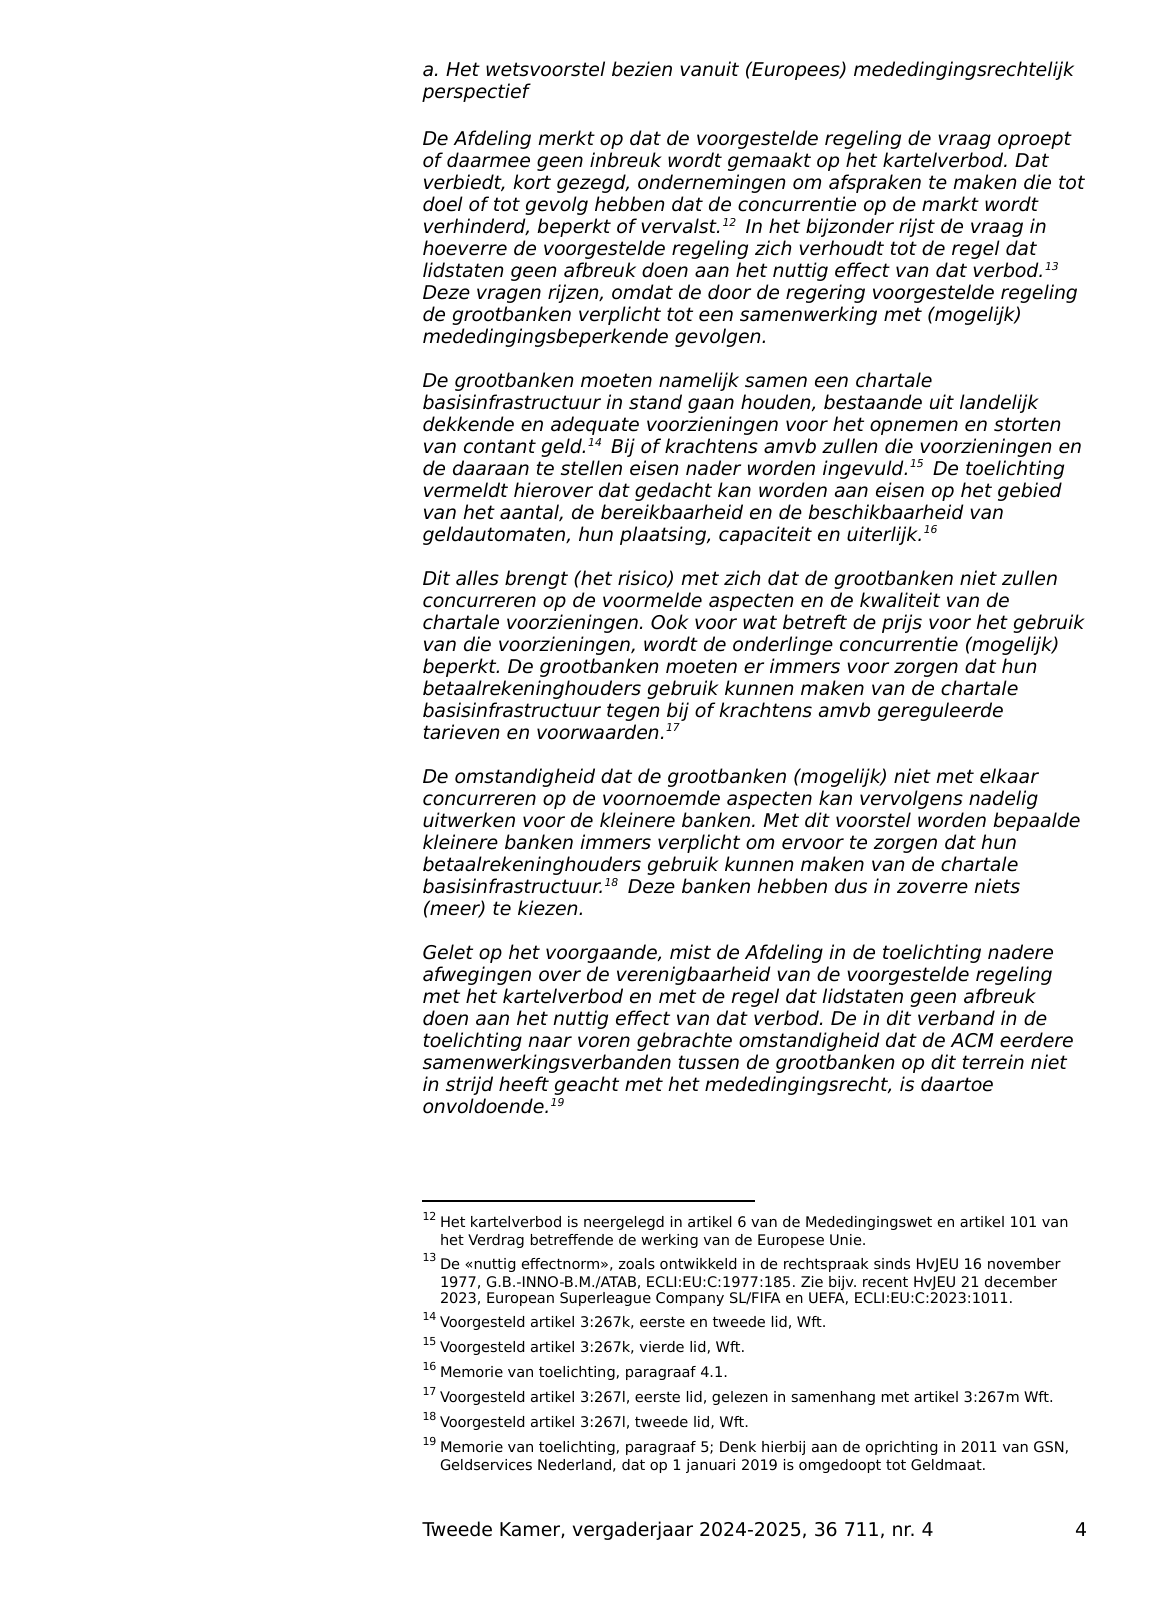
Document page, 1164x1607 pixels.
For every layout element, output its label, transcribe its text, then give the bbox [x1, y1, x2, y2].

text De grootbanken moeten namelijk samen een chartale basisinfrastructuur in stand gaan houden, bestaande uit landelijk dekkende en adequate voorzieningen voor het opnemen en storten van contant geld. Bij of krachtens amvb zullen die voorzieningen en de daaraan te stellen eisen nader worden ingevuld. De toelichting vermeldt hierover dat gedacht kan worden aan eisen op het gebied van het aantal, de bereikbaarheid en de beschikbaarheid van geldautomaten, hun plaatsing, capaciteit en uiterlijk. [422, 370, 1087, 546]
text Voorgesteld artikel 3:267l, eerste lid, gelezen in samenhang met artikel 3:267m Wft. [422, 1385, 1087, 1407]
text Memorie van toelichting, paragraaf 4.1. [422, 1360, 1087, 1382]
text Voorgesteld artikel 3:267l, tweede lid, Wft. [422, 1410, 1087, 1432]
text De Afdeling merkt op dat de voorgestelde regeling de vraag oproept of daarmee geen inbreuk wordt gemaakt op het kartelverbod. Dat verbiedt, kort gezegd, ondernemingen om afspraken te maken die tot doel of tot gevolg hebben dat de concurrentie op de markt wordt verhinderd, beperkt of vervalst. In het bijzonder rijst de vraag in hoeverre de voorgestelde regeling zich verhoudt tot de regel dat lidstaten geen afbreuk doen aan het nuttig effect van dat verbod. Deze vragen rijzen, omdat de door de regering voorgestelde regeling de grootbanken verplicht tot een samenwerking met (mogelijk) mededingingsbeperkende gevolgen. [422, 128, 1087, 348]
text Memorie van toelichting, paragraaf 5; Denk hierbij aan de oprichting in 2011 van GSN, Geldservices Nederland, dat op 1 januari 2019 is omgedoopt tot Geldmaat. [422, 1435, 1087, 1474]
text Voorgesteld artikel 3:267k, eerste en tweede lid, Wft. [422, 1310, 1087, 1332]
text Gelet op het voorgaande, mist de Afdeling in de toelichting nadere afwegingen over de verenigbaarheid van de voorgestelde regeling met het kartelverbod en met de regel dat lidstaten geen afbreuk doen aan het nuttig effect van dat verbod. De in dit verband in de toelichting naar voren gebrachte omstandigheid dat de ACM eerdere samenwerkingsverbanden tussen de grootbanken op dit terrein niet in strijd heeft geacht met het mededingingsrecht, is daartoe onvoldoende. [422, 942, 1087, 1118]
text De omstandigheid dat de grootbanken (mogelijk) niet met elkaar concurreren op de voornoemde aspecten kan vervolgens nadelig uitwerken voor de kleinere banken. Met dit voorstel worden bepaalde kleinere banken immers verplicht om ervoor te zorgen dat hun betaalrekeninghouders gebruik kunnen maken van de chartale basisinfrastructuur. Deze banken hebben dus in zoverre niets (meer) te kiezen. [422, 766, 1087, 920]
text Voorgesteld artikel 3:267k, vierde lid, Wft. [422, 1335, 1087, 1357]
text Het kartelverbod is neergelegd in artikel 6 van de Mededingingswet en artikel 101 van het Verdrag betreffende de werking van de Europese Unie. [422, 1210, 1087, 1249]
text Dit alles brengt (het risico) met zich dat de grootbanken niet zullen concurreren op de voormelde aspecten en de kwaliteit van de chartale voorzieningen. Ook voor wat betreft de prijs voor het gebruik van die voorzieningen, wordt de onderlinge concurrentie (mogelijk) beperkt. De grootbanken moeten er immers voor zorgen dat hun betaalrekeninghouders gebruik kunnen maken van de chartale basisinfrastructuur tegen bij of krachtens amvb gereguleerde tarieven en voorwaarden. [422, 568, 1087, 744]
text De «nuttig effectnorm», zoals ontwikkeld in de rechtspraak sinds HvJEU 16 november 1977, G.B.-INNO-B.M./ATAB, ECLI:EU:C:1977:185. Zie bijv. recent HvJEU 21 december 2023, European Superleague Company SL/FIFA en UEFA, ECLI:EU:C:2023:1011. [422, 1252, 1087, 1307]
subtitle a. Het wetsvoorstel bezien vanuit (Europees) mededingingsrechtelijk perspectief [422, 59, 1087, 103]
